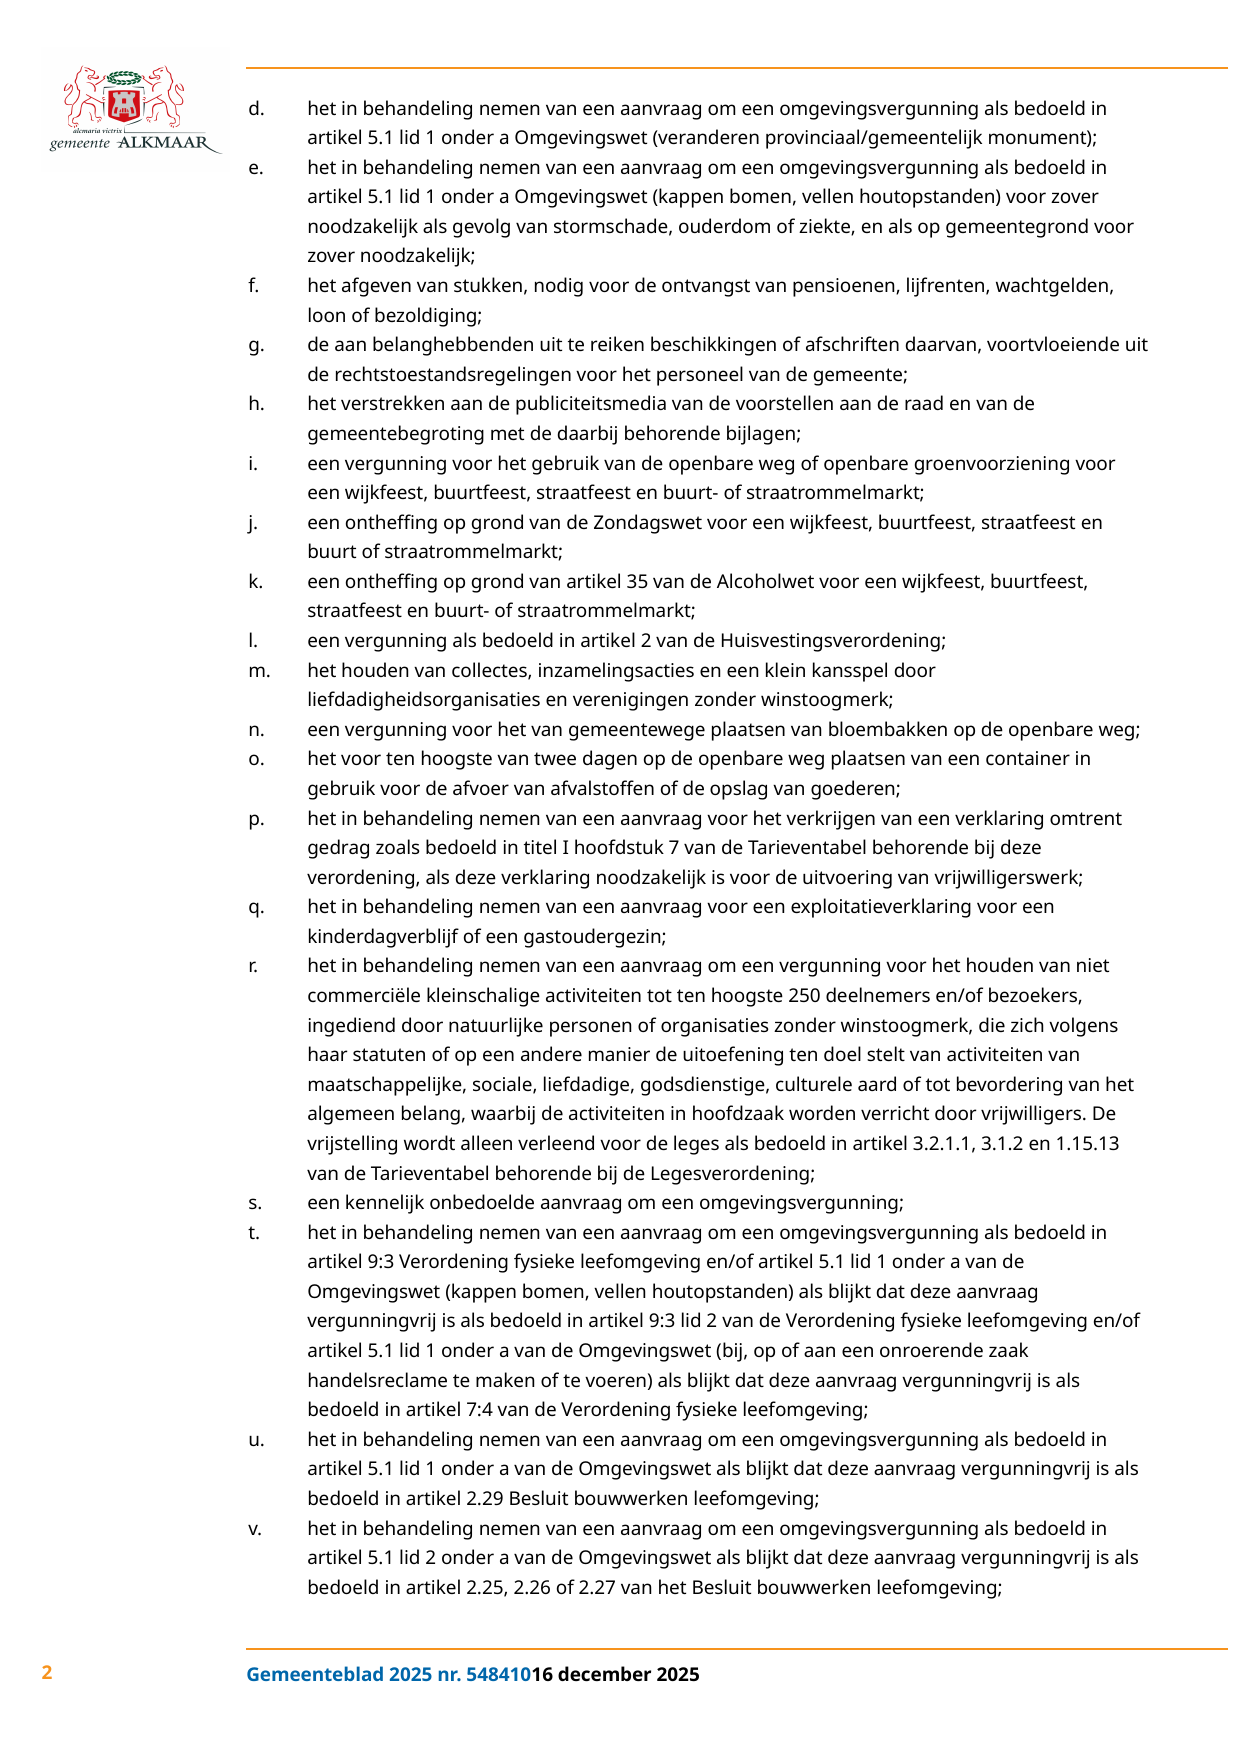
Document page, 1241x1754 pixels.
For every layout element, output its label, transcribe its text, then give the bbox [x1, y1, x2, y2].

list het in behandeling nemen van een aanvraag om een omgevingsvergunning als bedoeld in artikel 5.1 lid 1 onder a van de Omgevingswet als blijkt dat deze aanvraag vergunningvrij is als bedoeld in artikel 2.29 Besluit bouwwerken leefomgeving; [248, 1426, 1152, 1511]
list een vergunning voor het van gemeentewege plaatsen van bloembakken op de openbare weg; [248, 716, 1152, 742]
list de aan belanghebbenden uit te reiken beschikkingen of afschriften daarvan, voortvloeiende uit de rechtstoestandsregelingen voor het personeel van de gemeente; [248, 331, 1152, 387]
list het in behandeling nemen van een aanvraag om een omgevingsvergunning als bedoeld in artikel 5.1 lid 1 onder a Omgevingswet (kappen bomen, vellen houtopstanden) voor zover noodzakelijk als gevolg van stormschade, ouderdom of ziekte, en als op gemeentegrond voor zover noodzakelijk; [248, 154, 1152, 268]
list een kennelijk onbedoelde aanvraag om een omgevingsvergunning; [248, 1189, 1152, 1215]
list het afgeven van stukken, nodig voor de ontvangst van pensioenen, lijfrenten, wachtgelden, loon of bezoldiging; [248, 272, 1152, 328]
list een vergunning voor het gebruik van de openbare weg of openbare groenvoorziening voor een wijkfeest, buurtfeest, straatfeest en buurt- of straatrommelmarkt; [248, 450, 1152, 505]
list het voor ten hoogste van twee dagen op de openbare weg plaatsen van een container in gebruik voor de afvoer van afvalstoffen of de opslag van goederen; [248, 746, 1152, 801]
list het in behandeling nemen van een aanvraag om een omgevingsvergunning als bedoeld in artikel 5.1 lid 1 onder a Omgevingswet (veranderen provinciaal/gemeentelijk monument); [248, 95, 1152, 150]
list het in behandeling nemen van een aanvraag voor een exploitatieverklaring voor een kinderdagverblijf of een gastoudergezin; [248, 893, 1152, 949]
list het in behandeling nemen van een aanvraag voor het verkrijgen van een verklaring omtrent gedrag zoals bedoeld in titel I hoofdstuk 7 van de Tarieventabel behorende bij deze verordening, als deze verklaring noodzakelijk is voor de uitvoering van vrijwilligerswerk; [248, 805, 1152, 890]
list het houden van collectes, inzamelingsacties en een klein kansspel door liefdadigheidsorganisaties en verenigingen zonder winstoogmerk; [248, 657, 1152, 712]
list het in behandeling nemen van een aanvraag om een omgevingsvergunning als bedoeld in artikel 5.1 lid 2 onder a van de Omgevingswet als blijkt dat deze aanvraag vergunningvrij is als bedoeld in artikel 2.25, 2.26 of 2.27 van het Besluit bouwwerken leefomgeving; [248, 1515, 1152, 1600]
list een vergunning als bedoeld in artikel 2 van de Huisvestingsverordening; [248, 627, 1152, 653]
list het in behandeling nemen van een aanvraag om een vergunning voor het houden van niet commerciële kleinschalige activiteiten tot ten hoogste 250 deelnemers en/of bezoekers, ingediend door natuurlijke personen of organisaties zonder winstoogmerk, die zich volgens haar statuten of op een andere manier de uitoefening ten doel stelt van activiteiten van maatschappelijke, sociale, liefdadige, godsdienstige, culturele aard of tot bevordering van het algemeen belang, waarbij de activiteiten in hoofdzaak worden verricht door vrijwilligers. De vrijstelling wordt alleen verleend voor de leges als bedoeld in artikel 3.2.1.1, 3.1.2 en 1.15.13 van de Tarieventabel behorende bij de Legesverordening; [248, 953, 1152, 1186]
list een ontheffing op grond van de Zondagswet voor een wijkfeest, buurtfeest, straatfeest en buurt of straatrommelmarkt; [248, 509, 1152, 564]
list het verstrekken aan de publiciteitsmedia van de voorstellen aan de raad en van de gemeentebegroting met de daarbij behorende bijlagen; [248, 391, 1152, 446]
picture [41, 47, 231, 172]
list een ontheffing op grond van artikel 35 van de Alcoholwet voor een wijkfeest, buurtfeest, straatfeest en buurt- of straatrommelmarkt; [248, 568, 1152, 623]
list het in behandeling nemen van een aanvraag om een omgevingsvergunning als bedoeld in artikel 9:3 Verordening fysieke leefomgeving en/of artikel 5.1 lid 1 onder a van de Omgevingswet (kappen bomen, vellen houtopstanden) als blijkt dat deze aanvraag vergunningvrij is als bedoeld in artikel 9:3 lid 2 van de Verordening fysieke leefomgeving en/of artikel 5.1 lid 1 onder a van de Omgevingswet (bij, op of aan een onroerende zaak handelsreclame te maken of te voeren) als blijkt dat deze aanvraag vergunningvrij is als bedoeld in artikel 7:4 van de Verordening fysieke leefomgeving; [248, 1219, 1152, 1422]
